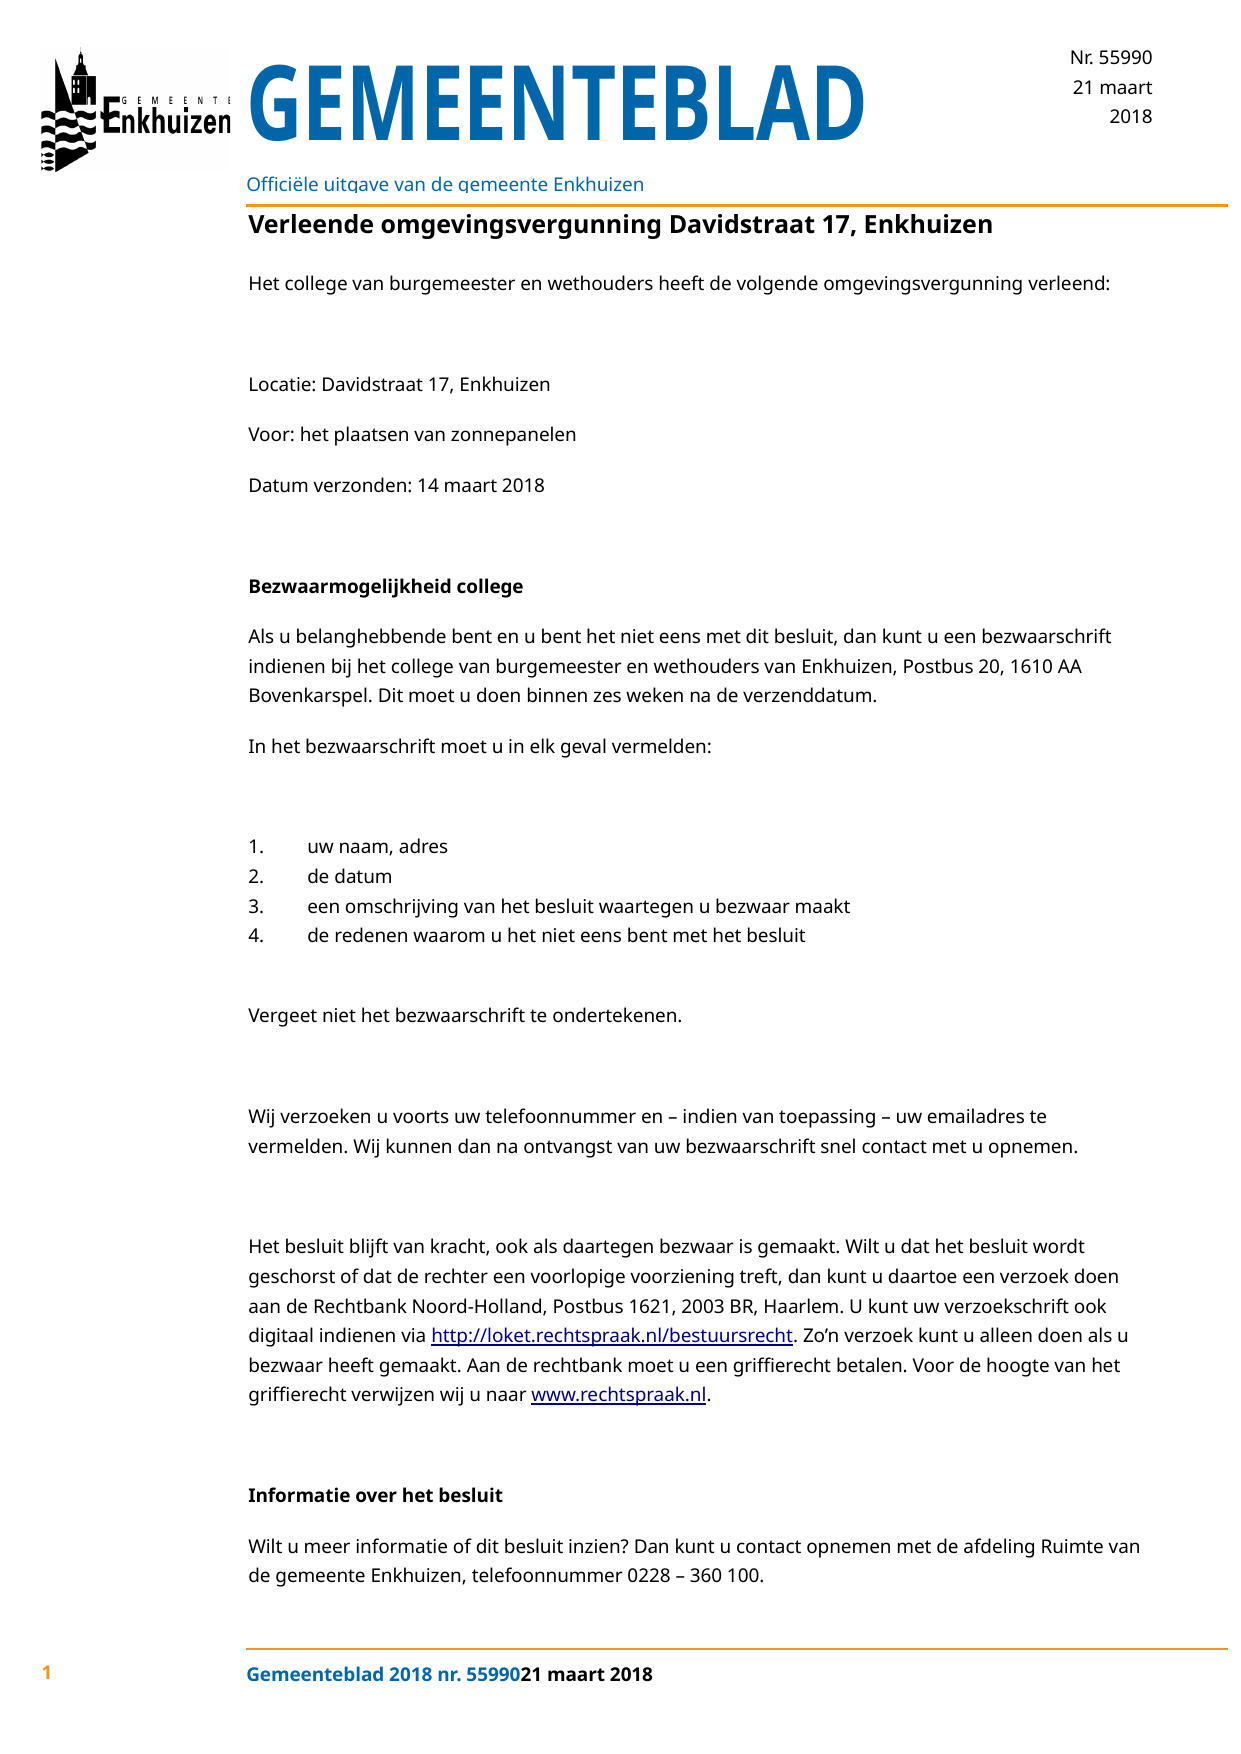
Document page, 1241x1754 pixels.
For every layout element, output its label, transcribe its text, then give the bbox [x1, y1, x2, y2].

text Voor: het plaatsen van zonnepanelen [248, 422, 1152, 447]
text In het bezwaarschrift moet u in elk geval vermelden: [248, 733, 1152, 758]
text Vergeet niet het bezwaarschrift te ondertekenen. [248, 1002, 1152, 1028]
text Het college van burgemeester en wethouders heeft de volgende omgevingsvergunning verleend: [248, 270, 1152, 296]
text Verleende omgevingsvergunning Davidstraat 17, Enkhuizen [248, 207, 1152, 241]
list de redenen waarom u het niet eens bent met het besluit [248, 922, 1152, 948]
list de datum [248, 863, 1152, 889]
text Bezwaarmogelijkheid college [248, 573, 1152, 598]
text Als u belanghebbende bent en u bent het niet eens met dit besluit, dan kunt u een bezwaarschrift indienen bij het college van burgemeester en wethouders van Enkhuizen, Postbus 20, 1610 AA Bovenkarspel. Dit moet u doen binnen zes weken na de verzenddatum. [248, 623, 1152, 708]
text Wilt u meer informatie of dit besluit inzien? Dan kunt u contact opnemen met de afdeling Ruimte van de gemeente Enkhuizen, telefoonnummer 0228 – 360 100. [248, 1533, 1152, 1588]
list uw naam, adres [248, 834, 1152, 859]
text Locatie: Davidstraat 17, Enkhuizen [248, 371, 1152, 397]
text Wij verzoeken u voorts uw telefoonnummer en – indien van toepassing – uw emailadres te vermelden. Wij kunnen dan na ontvangst van uw bezwaarschrift snel contact met u opnemen. [248, 1103, 1152, 1158]
text Datum verzonden: 14 maart 2018 [248, 472, 1152, 498]
picture [41, 47, 231, 172]
list een omschrijving van het besluit waartegen u bezwaar maakt [248, 893, 1152, 918]
text Informatie over het besluit [248, 1482, 1152, 1508]
text Het besluit blijft van kracht, ook als daartegen bezwaar is gemaakt. Wilt u dat het besluit wordt geschorst of dat de rechter een voorlopige voorziening treft, dan kunt u daartoe een verzoek doen aan de Rechtbank Noord-Holland, Postbus 1621, 2003 BR, Haarlem. U kunt uw verzoekschrift ook digitaal indienen via http://loket.rechtspraak.nl/bestuursrecht. Zo’n verzoek kunt u alleen doen als u bezwaar heeft gemaakt. Aan de rechtbank moet u een griffierecht betalen. Voor de hoogte van het griffierecht verwijzen wij u naar www.rechtspraak.nl. [248, 1234, 1152, 1407]
